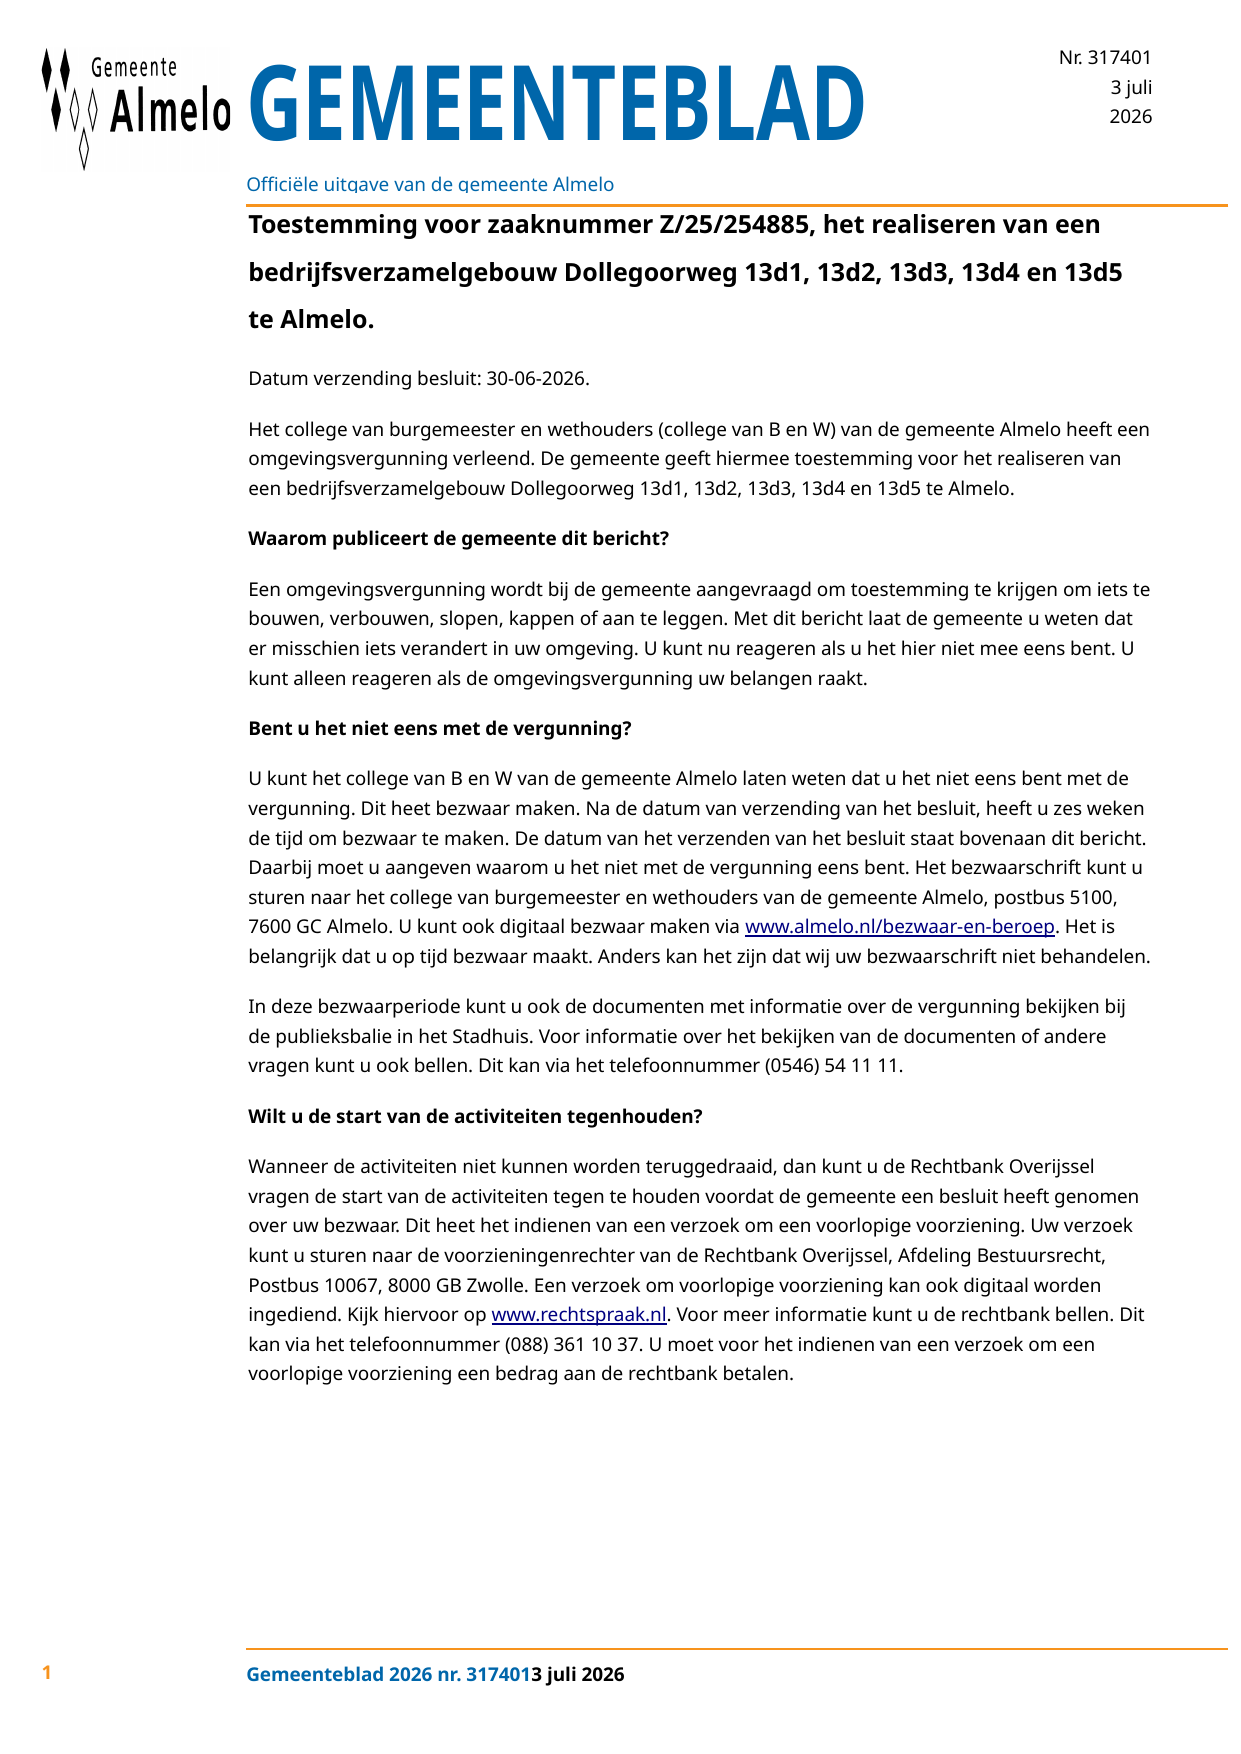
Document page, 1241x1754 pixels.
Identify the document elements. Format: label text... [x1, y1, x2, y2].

text In deze bezwaarperiode kunt u ook de documenten met informatie over de vergunning bekijken bij de publieksbalie in het Stadhuis. Voor informatie over het bekijken van de documenten of andere vragen kunt u ook bellen. Dit kan via het telefoonnummer (0546) 54 11 11. [248, 993, 1152, 1078]
text Waarom publiceert de gemeente dit bericht? [248, 526, 1152, 551]
text Wanneer de activiteiten niet kunnen worden teruggedraaid, dan kunt u de Rechtbank Overijssel vragen de start van de activiteiten tegen te houden voordat de gemeente een besluit heeft genomen over uw bezwaar. Dit heet het indienen van een verzoek om een voorlopige voorziening. Uw verzoek kunt u sturen naar de voorzieningenrechter van de Rechtbank Overijssel, Afdeling Bestuursrecht, Postbus 10067, 8000 GB Zwolle. Een verzoek om voorlopige voorziening kan ook digitaal worden ingediend. Kijk hiervoor op www.rechtspraak.nl. Voor meer informatie kunt u de rechtbank bellen. Dit kan via het telefoonnummer (088) 361 10 37. U moet voor het indienen van een verzoek om een voorlopige voorziening een bedrag aan de rechtbank betalen. [248, 1153, 1152, 1386]
text Een omgevingsvergunning wordt bij de gemeente aangevraagd om toestemming te krijgen om iets te bouwen, verbouwen, slopen, kappen of aan te leggen. Met dit bericht laat de gemeente u weten dat er misschien iets verandert in uw omgeving. U kunt nu reageren als u het hier niet mee eens bent. U kunt alleen reageren als de omgevingsvergunning uw belangen raakt. [248, 576, 1152, 690]
text Toestemming voor zaaknummer Z/25/254885, het realiseren van een bedrijfsverzamelgebouw Dollegoorweg 13d1, 13d2, 13d3, 13d4 en 13d5 te Almelo. [248, 207, 1152, 336]
text Het college van burgemeester en wethouders (college van B en W) van de gemeente Almelo heeft een omgevingsvergunning verleend. De gemeente geeft hiermee toestemming voor het realiseren van een bedrijfsverzamelgebouw Dollegoorweg 13d1, 13d2, 13d3, 13d4 en 13d5 te Almelo. [248, 416, 1152, 501]
text U kunt het college van B en W van de gemeente Almelo laten weten dat u het niet eens bent met de vergunning. Dit heet bezwaar maken. Na de datum van verzending van het besluit, heeft u zes weken de tijd om bezwaar te maken. De datum van het verzenden van het besluit staat bovenaan dit bericht. Daarbij moet u aangeven waarom u het niet met de vergunning eens bent. Het bezwaarschrift kunt u sturen naar het college van burgemeester en wethouders van de gemeente Almelo, postbus 5100, 7600 GC Almelo. U kunt ook digitaal bezwaar maken via www.almelo.nl/bezwaar-en-beroep. Het is belangrijk dat u op tijd bezwaar maakt. Anders kan het zijn dat wij uw bezwaarschrift niet behandelen. [248, 766, 1152, 969]
picture [41, 47, 231, 172]
text Wilt u de start van de activiteiten tegenhouden? [248, 1103, 1152, 1129]
text Datum verzending besluit: 30-06-2026. [248, 366, 1152, 391]
text Bent u het niet eens met de vergunning? [248, 715, 1152, 741]
